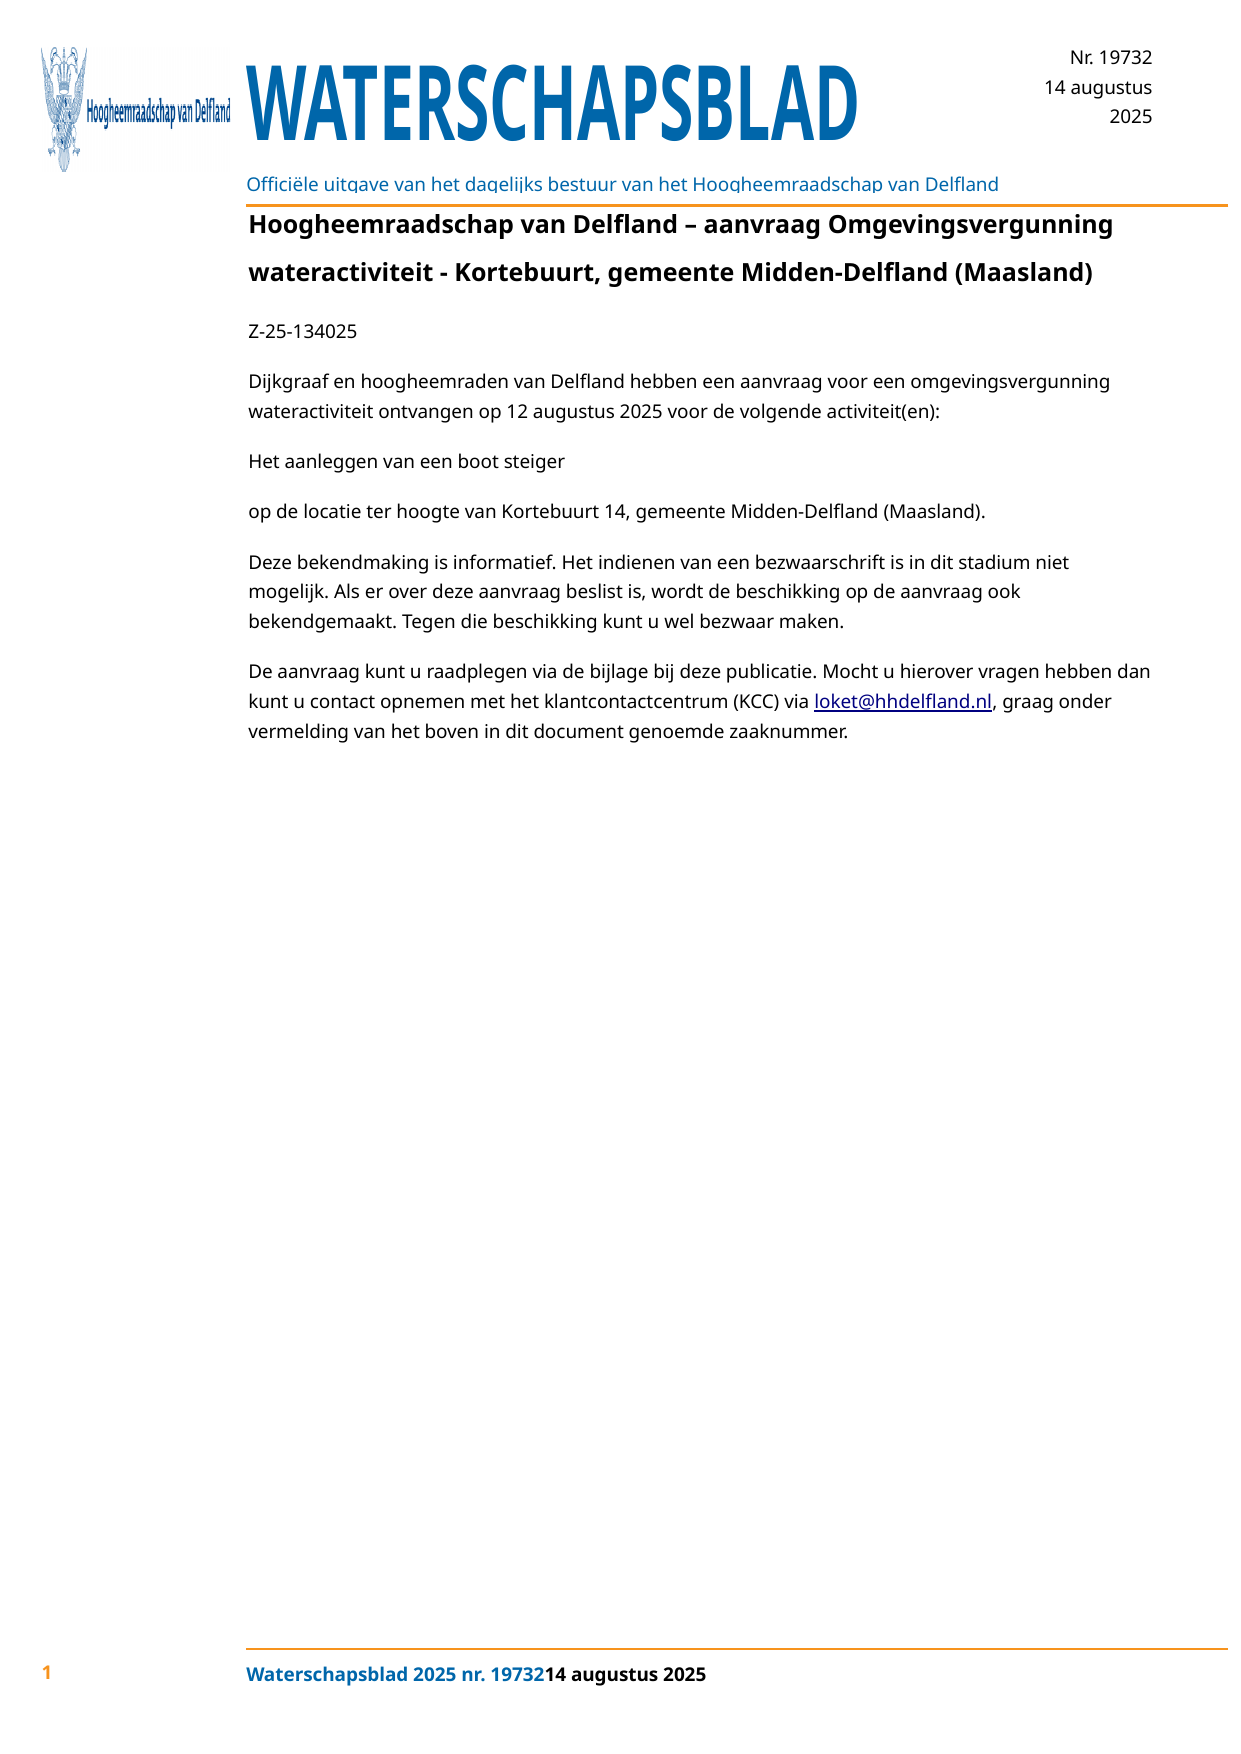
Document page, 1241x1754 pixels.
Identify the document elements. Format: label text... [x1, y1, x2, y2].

text Het aanleggen van een boot steiger [248, 448, 1152, 474]
picture [41, 47, 231, 172]
text Hoogheemraadschap van Delfland – aanvraag Omgevingsvergunning wateractiviteit - Kortebuurt, gemeente Midden-Delfland (Maasland) [248, 207, 1152, 288]
text Z-25-134025 [248, 318, 1152, 344]
text op de locatie ter hoogte van Kortebuurt 14, gemeente Midden-Delfland (Maasland). [248, 499, 1152, 524]
text Deze bekendmaking is informatief. Het indienen van een bezwaarschrift is in dit stadium niet mogelijk. Als er over deze aanvraag beslist is, wordt de beschikking op de aanvraag ook bekendgemaakt. Tegen die beschikking kunt u wel bezwaar maken. [248, 549, 1152, 634]
text De aanvraag kunt u raadplegen via de bijlage bij deze publicatie. Mocht u hierover vragen hebben dan kunt u contact opnemen met het klantcontactcentrum (KCC) via loket@hhdelfland.nl, graag onder vermelding van het boven in dit document genoemde zaaknummer. [248, 659, 1152, 744]
text Dijkgraaf en hoogheemraden van Delfland hebben een aanvraag voor een omgevingsvergunning wateractiviteit ontvangen op 12 augustus 2025 voor de volgende activiteit(en): [248, 368, 1152, 424]
